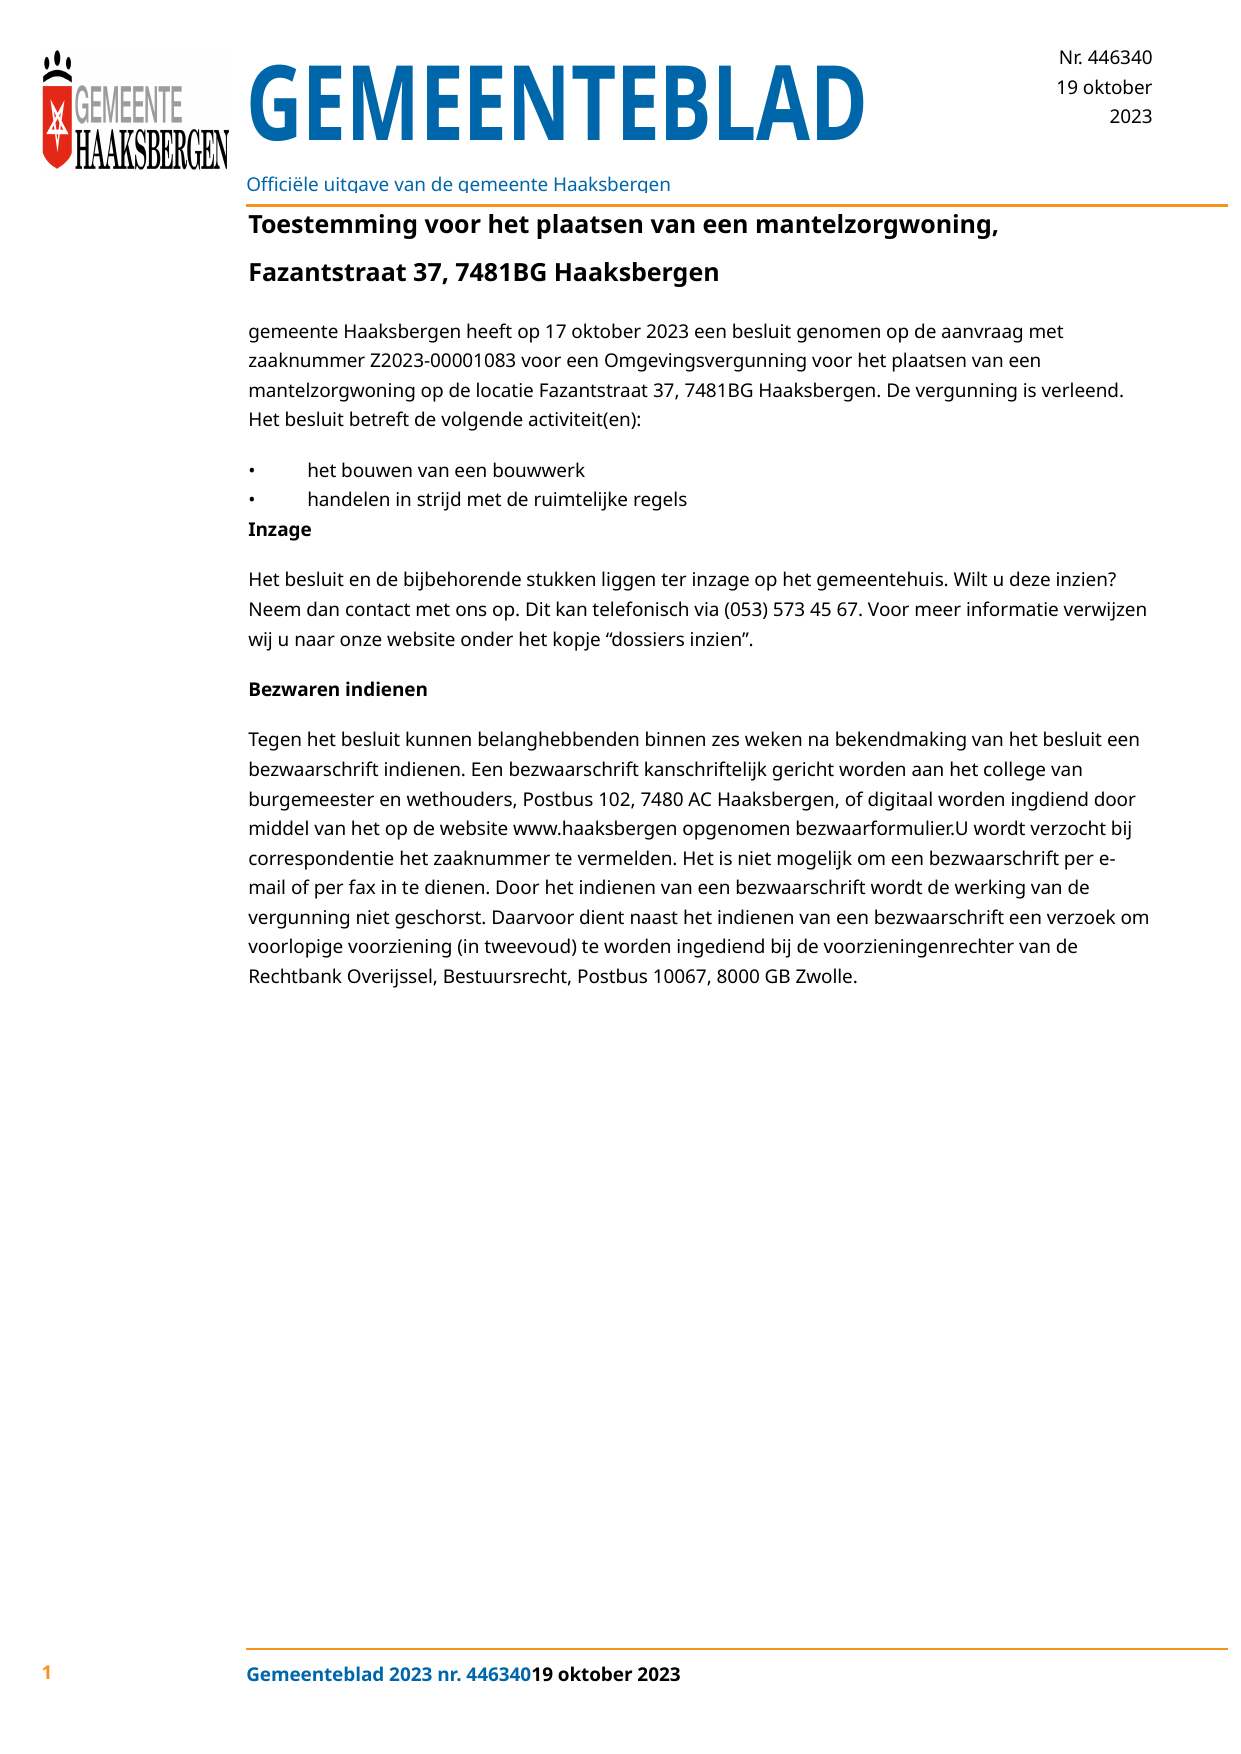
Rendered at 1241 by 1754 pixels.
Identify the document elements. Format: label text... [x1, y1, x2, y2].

list het bouwen van een bouwwerk [248, 457, 1152, 483]
text Inzage [248, 516, 1152, 542]
picture [41, 47, 231, 172]
list handelen in strijd met de ruimtelijke regels [248, 487, 1152, 512]
text Het besluit en de bijbehorende stukken liggen ter inzage op het gemeentehuis. Wilt u deze inzien? Neem dan contact met ons op. Dit kan telefonisch via (053) 573 45 67. Voor meer informatie verwijzen wij u naar onze website onder het kopje “dossiers inzien”. [248, 567, 1152, 652]
text Tegen het besluit kunnen belanghebbenden binnen zes weken na bekendmaking van het besluit een bezwaarschrift indienen. Een bezwaarschrift kanschriftelijk gericht worden aan het college van burgemeester en wethouders, Postbus 102, 7480 AC Haaksbergen, of digitaal worden ingdiend door middel van het op de website www.haaksbergen opgenomen bezwaarformulier.U wordt verzocht bij correspondentie het zaaknummer te vermelden. Het is niet mogelijk om een bezwaarschrift per e-mail of per fax in te dienen. Door het indienen van een bezwaarschrift wordt de werking van de vergunning niet geschorst. Daarvoor dient naast het indienen van een bezwaarschrift een verzoek om voorlopige voorziening (in tweevoud) te worden ingediend bij de voorzieningenrechter van de Rechtbank Overijssel, Bestuursrecht, Postbus 10067, 8000 GB Zwolle. [248, 727, 1152, 989]
text Toestemming voor het plaatsen van een mantelzorgwoning, Fazantstraat 37, 7481BG Haaksbergen [248, 207, 1152, 288]
text Bezwaren indienen [248, 676, 1152, 702]
text gemeente Haaksbergen heeft op 17 oktober 2023 een besluit genomen op de aanvraag met zaaknummer Z2023-00001083 voor een Omgevingsvergunning voor het plaatsen van een mantelzorgwoning op de locatie Fazantstraat 37, 7481BG Haaksbergen. De vergunning is verleend. Het besluit betreft de volgende activiteit(en): [248, 318, 1152, 432]
